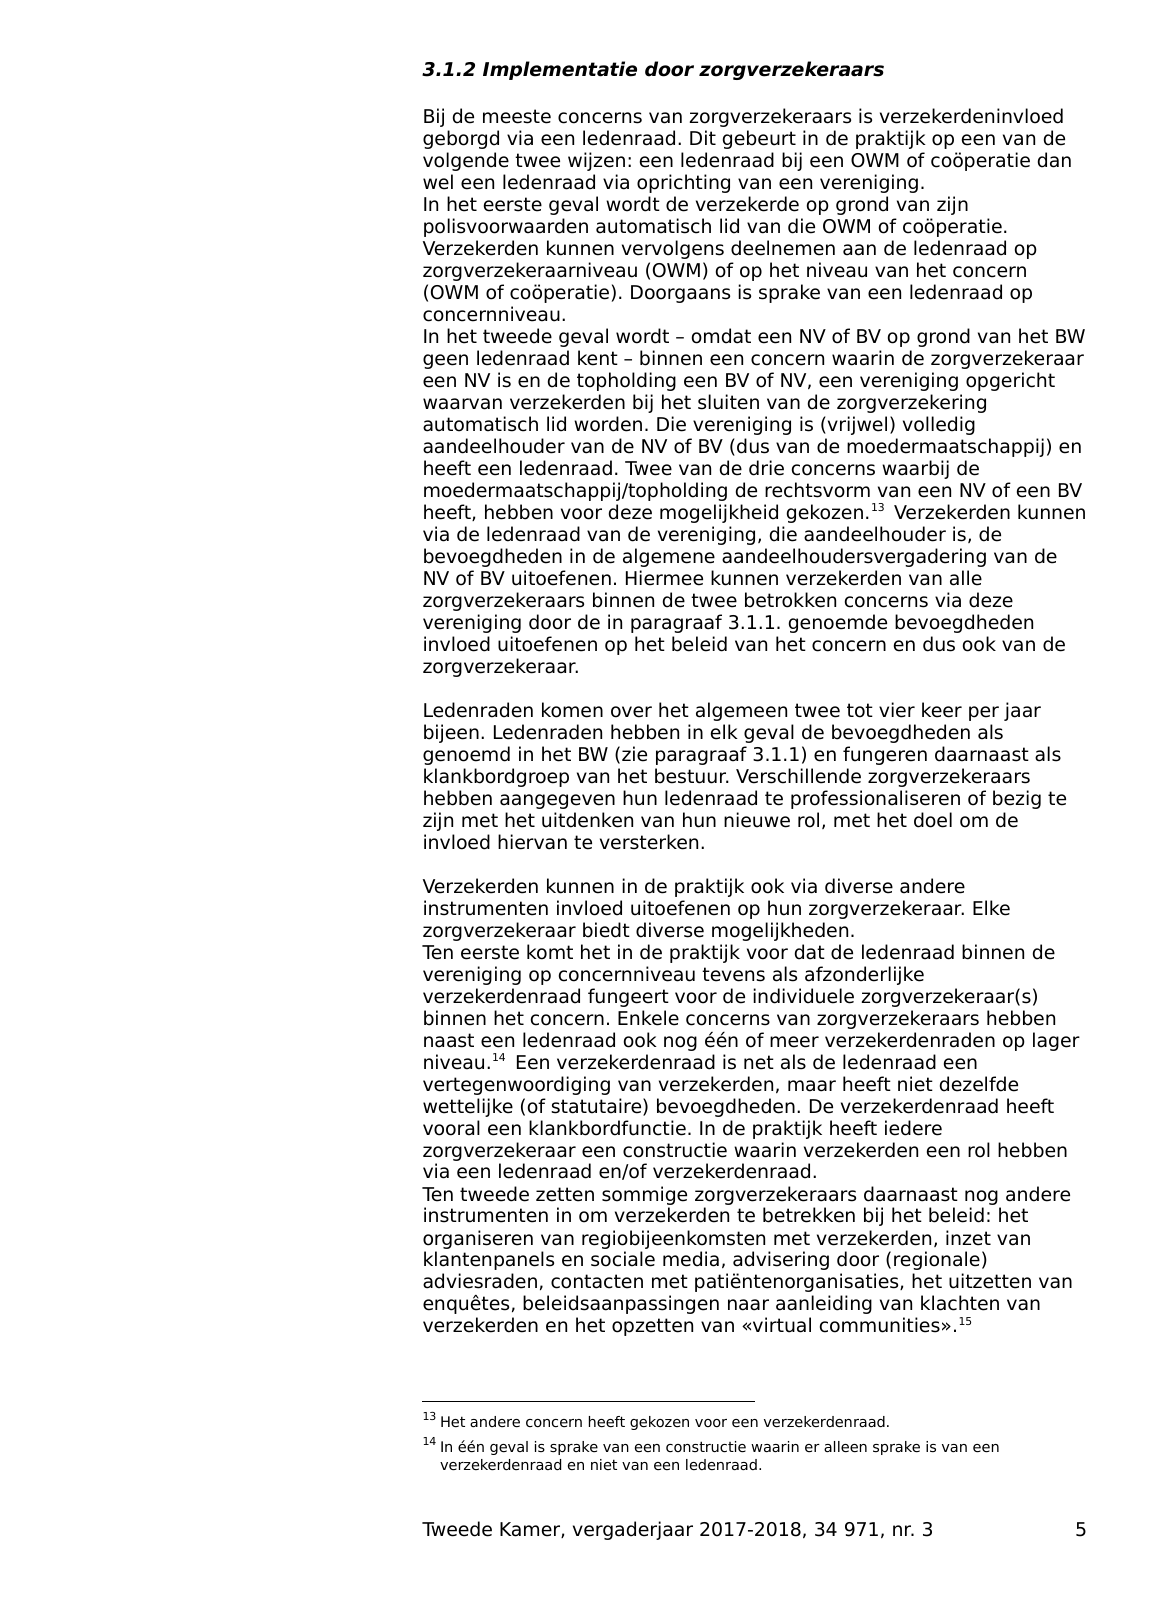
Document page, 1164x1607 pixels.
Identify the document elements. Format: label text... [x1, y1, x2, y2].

text Het andere concern heeft gekozen voor een verzekerdenraad. [422, 1410, 1087, 1432]
text Ten eerste komt het in de praktijk voor dat de ledenraad binnen de vereniging op concernniveau tevens als afzonderlijke verzekerdenraad fungeert voor de individuele zorgverzekeraar(s) binnen het concern. Enkele concerns van zorgverzekeraars hebben naast een ledenraad ook nog één of meer verzekerdenraden op lager niveau. Een verzekerdenraad is net als de ledenraad een vertegenwoordiging van verzekerden, maar heeft niet dezelfde wettelijke (of statutaire) bevoegdheden. De verzekerdenraad heeft vooral een klankbordfunctie. In de praktijk heeft iedere zorgverzekeraar een constructie waarin verzekerden een rol hebben via een ledenraad en/of verzekerdenraad. [422, 942, 1087, 1183]
text Ledenraden komen over het algemeen twee tot vier keer per jaar bijeen. Ledenraden hebben in elk geval de bevoegdheden als genoemd in het BW (zie paragraaf 3.1.1) en fungeren daarnaast als klankbordgroep van het bestuur. Verschillende zorgverzekeraars hebben aangegeven hun ledenraad te professionaliseren of bezig te zijn met het uitdenken van hun nieuwe rol, met het doel om de invloed hiervan te versterken. [422, 700, 1087, 853]
text In één geval is sprake van een constructie waarin er alleen sprake is van een verzekerdenraad en niet van een ledenraad. [422, 1435, 1087, 1474]
text Verzekerden kunnen in de praktijk ook via diverse andere instrumenten invloed uitoefenen op hun zorgverzekeraar. Elke zorgverzekeraar biedt diverse mogelijkheden. [422, 876, 1087, 942]
subtitle 3.1.2 Implementatie door zorgverzekeraars [422, 59, 1087, 81]
text In het eerste geval wordt de verzekerde op grond van zijn polisvoorwaarden automatisch lid van die OWM of coöperatie. Verzekerden kunnen vervolgens deelnemen aan de ledenraad op zorgverzekeraarniveau (OWM) of op het niveau van het concern (OWM of coöperatie). Doorgaans is sprake van een ledenraad op concernniveau. [422, 194, 1087, 326]
text Bij de meeste concerns van zorgverzekeraars is verzekerdeninvloed geborgd via een ledenraad. Dit gebeurt in de praktijk op een van de volgende twee wijzen: een ledenraad bij een OWM of coöperatie dan wel een ledenraad via oprichting van een vereniging. [422, 106, 1087, 194]
text In het tweede geval wordt – omdat een NV of BV op grond van het BW geen ledenraad kent – binnen een concern waarin de zorgverzekeraar een NV is en de topholding een BV of NV, een vereniging opgericht waarvan verzekerden bij het sluiten van de zorgverzekering automatisch lid worden. Die vereniging is (vrijwel) volledig aandeelhouder van de NV of BV (dus van de moedermaatschappij) en heeft een ledenraad. Twee van de drie concerns waarbij de moedermaatschappij/topholding de rechtsvorm van een NV of een BV heeft, hebben voor deze mogelijkheid gekozen. Verzekerden kunnen via de ledenraad van de vereniging, die aandeelhouder is, de bevoegdheden in de algemene aandeelhoudersvergadering van de NV of BV uitoefenen. Hiermee kunnen verzekerden van alle zorgverzekeraars binnen de twee betrokken concerns via deze vereniging door de in paragraaf 3.1.1. genoemde bevoegdheden invloed uitoefenen op het beleid van het concern en dus ook van de zorgverzekeraar. [422, 326, 1087, 677]
text Ten tweede zetten sommige zorgverzekeraars daarnaast nog andere instrumenten in om verzekerden te betrekken bij het beleid: het organiseren van regiobijeenkomsten met verzekerden, inzet van klantenpanels en sociale media, advisering door (regionale) adviesraden, contacten met patiëntenorganisaties, het uitzetten van enquêtes, beleidsaanpassingen naar aanleiding van klachten van verzekerden en het opzetten van «virtual communities». [422, 1183, 1087, 1337]
